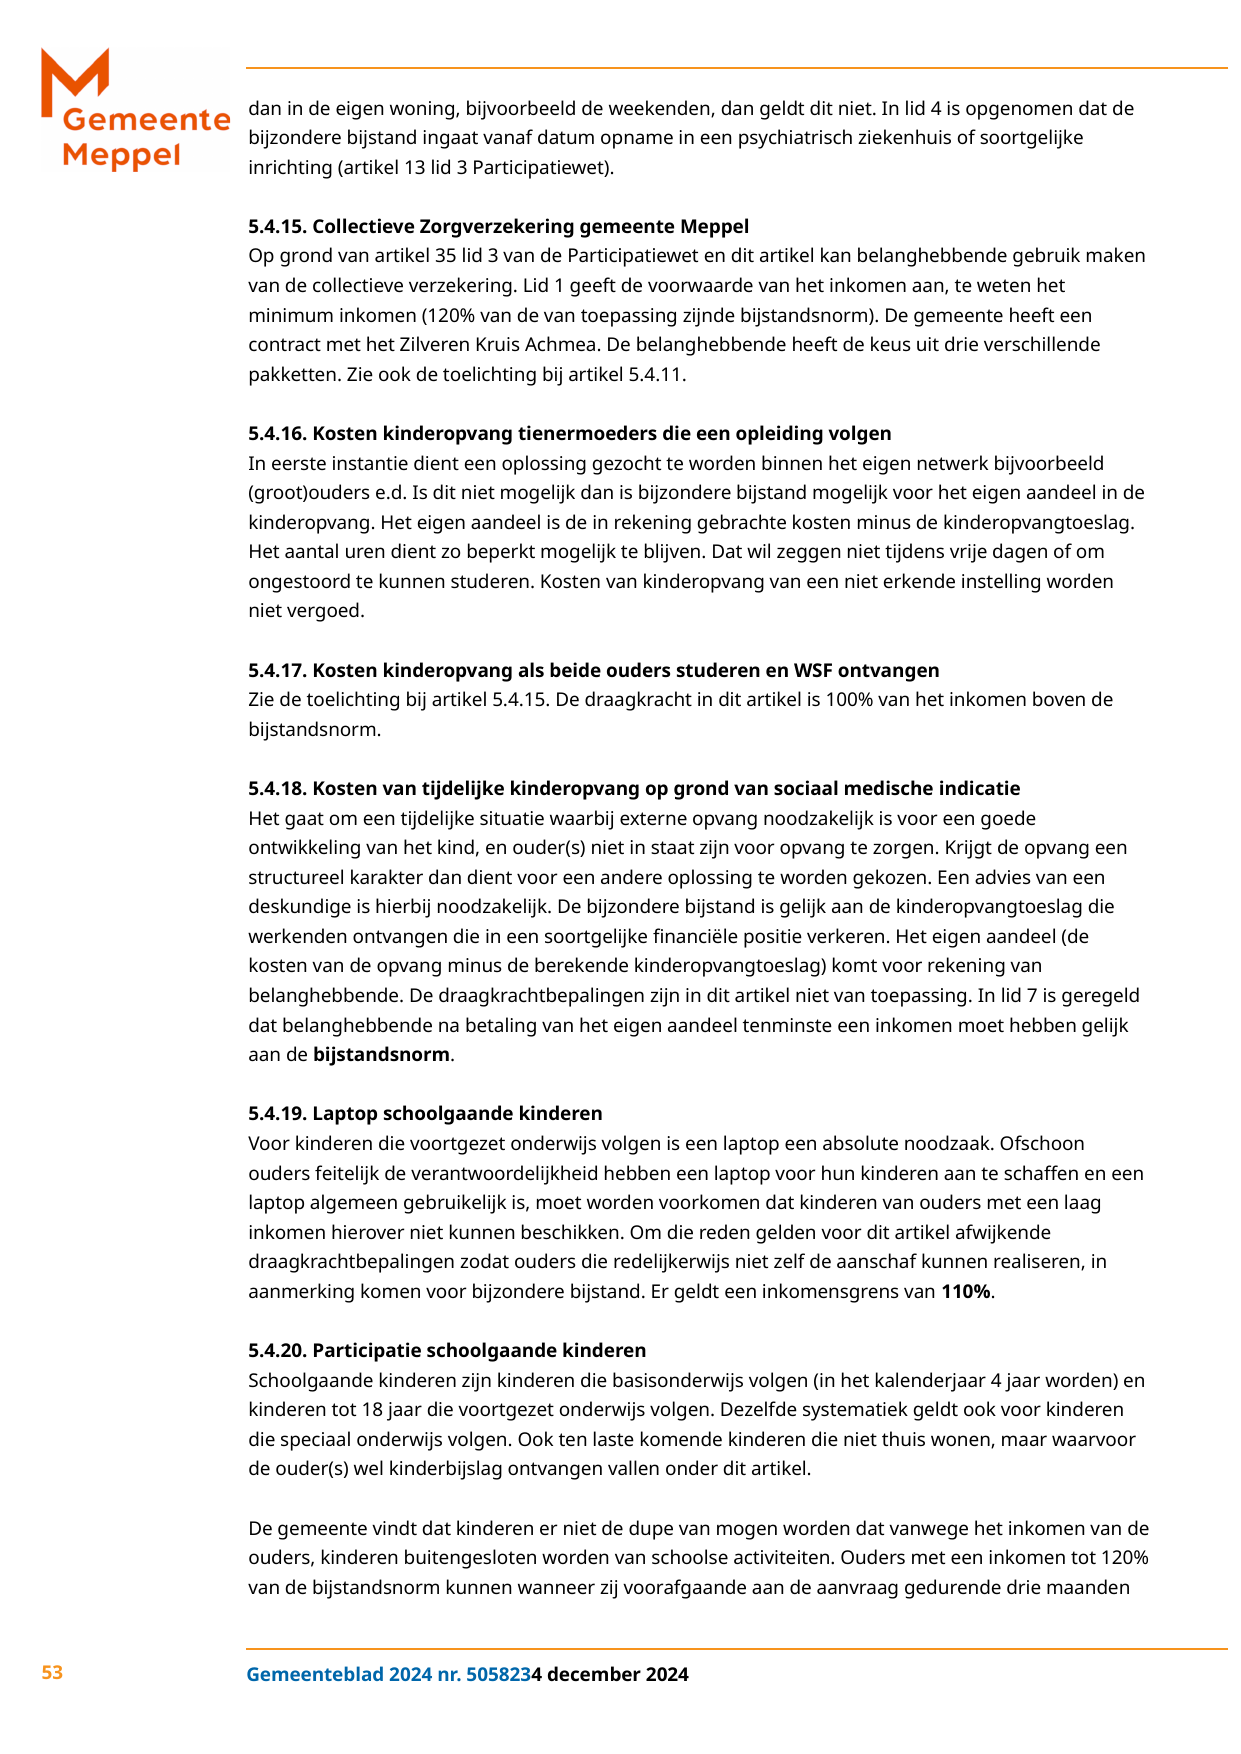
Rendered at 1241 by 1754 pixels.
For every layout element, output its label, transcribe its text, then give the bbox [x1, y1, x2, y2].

text 5.4.15. Collectieve Zorgverzekering gemeente Meppel [248, 213, 1152, 239]
text De gemeente vindt dat kinderen er niet de dupe van mogen worden dat vanwege het inkomen van de ouders, kinderen buitengesloten worden van schoolse activiteiten. Ouders met een inkomen tot 120% van de bijstandsnorm kunnen wanneer zij voorafgaande aan de aanvraag gedurende drie maanden [248, 1515, 1152, 1600]
text Voor kinderen die voortgezet onderwijs volgen is een laptop een absolute noodzaak. Ofschoon ouders feitelijk de verantwoordelijkheid hebben een laptop voor hun kinderen aan te schaffen en een laptop algemeen gebruikelijk is, moet worden voorkomen dat kinderen van ouders met een laag inkomen hierover niet kunnen beschikken. Om die reden gelden voor dit artikel afwijkende draagkrachtbepalingen zodat ouders die redelijkerwijs niet zelf de aanschaf kunnen realiseren, in aanmerking komen voor bijzondere bijstand. Er geldt een inkomensgrens van 110%. [248, 1130, 1152, 1304]
text dan in de eigen woning, bijvoorbeeld de weekenden, dan geldt dit niet. In lid 4 is opgenomen dat de bijzondere bijstand ingaat vanaf datum opname in een psychiatrisch ziekenhuis of soortgelijke inrichting (artikel 13 lid 3 Participatiewet). [248, 95, 1152, 180]
text 5.4.17. Kosten kinderopvang als beide ouders studeren en WSF ontvangen [248, 657, 1152, 683]
text 5.4.16. Kosten kinderopvang tienermoeders die een opleiding volgen [248, 420, 1152, 446]
text 5.4.18. Kosten van tijdelijke kinderopvang op grond van sociaal medische indicatie [248, 775, 1152, 801]
text 5.4.19. Laptop schoolgaande kinderen [248, 1101, 1152, 1126]
text In eerste instantie dient een oplossing gezocht te worden binnen het eigen netwerk bijvoorbeeld (groot)ouders e.d. Is dit niet mogelijk dan is bijzondere bijstand mogelijk voor het eigen aandeel in de kinderopvang. Het eigen aandeel is de in rekening gebrachte kosten minus de kinderopvangtoeslag. Het aantal uren dient zo beperkt mogelijk te blijven. Dat wil zeggen niet tijdens vrije dagen of om ongestoord te kunnen studeren. Kosten van kinderopvang van een niet erkende instelling worden niet vergoed. [248, 450, 1152, 623]
text Op grond van artikel 35 lid 3 van de Participatiewet en dit artikel kan belanghebbende gebruik maken van de collectieve verzekering. Lid 1 geeft de voorwaarde van het inkomen aan, te weten het minimum inkomen (120% van de van toepassing zijnde bijstandsnorm). De gemeente heeft een contract met het Zilveren Kruis Achmea. De belanghebbende heeft de keus uit drie verschillende pakketten. Zie ook de toelichting bij artikel 5.4.11. [248, 243, 1152, 387]
picture [41, 47, 231, 172]
text Het gaat om een tijdelijke situatie waarbij externe opvang noodzakelijk is voor een goede ontwikkeling van het kind, en ouder(s) niet in staat zijn voor opvang te zorgen. Krijgt de opvang een structureel karakter dan dient voor een andere oplossing te worden gekozen. Een advies van een deskundige is hierbij noodzakelijk. De bijzondere bijstand is gelijk aan de kinderopvangtoeslag die werkenden ontvangen die in een soortgelijke financiële positie verkeren. Het eigen aandeel (de kosten van de opvang minus de berekende kinderopvangtoeslag) komt voor rekening van belanghebbende. De draagkrachtbepalingen zijn in dit artikel niet van toepassing. In lid 7 is geregeld dat belanghebbende na betaling van het eigen aandeel tenminste een inkomen moet hebben gelijk aan de bijstandsnorm. [248, 805, 1152, 1067]
text 5.4.20. Participatie schoolgaande kinderen [248, 1337, 1152, 1363]
text Zie de toelichting bij artikel 5.4.15. De draagkracht in dit artikel is 100% van het inkomen boven de bijstandsnorm. [248, 686, 1152, 742]
text Schoolgaande kinderen zijn kinderen die basisonderwijs volgen (in het kalenderjaar 4 jaar worden) en kinderen tot 18 jaar die voortgezet onderwijs volgen. Dezelfde systematiek geldt ook voor kinderen die speciaal onderwijs volgen. Ook ten laste komende kinderen die niet thuis wonen, maar waarvoor de ouder(s) wel kinderbijslag ontvangen vallen onder dit artikel. [248, 1367, 1152, 1481]
